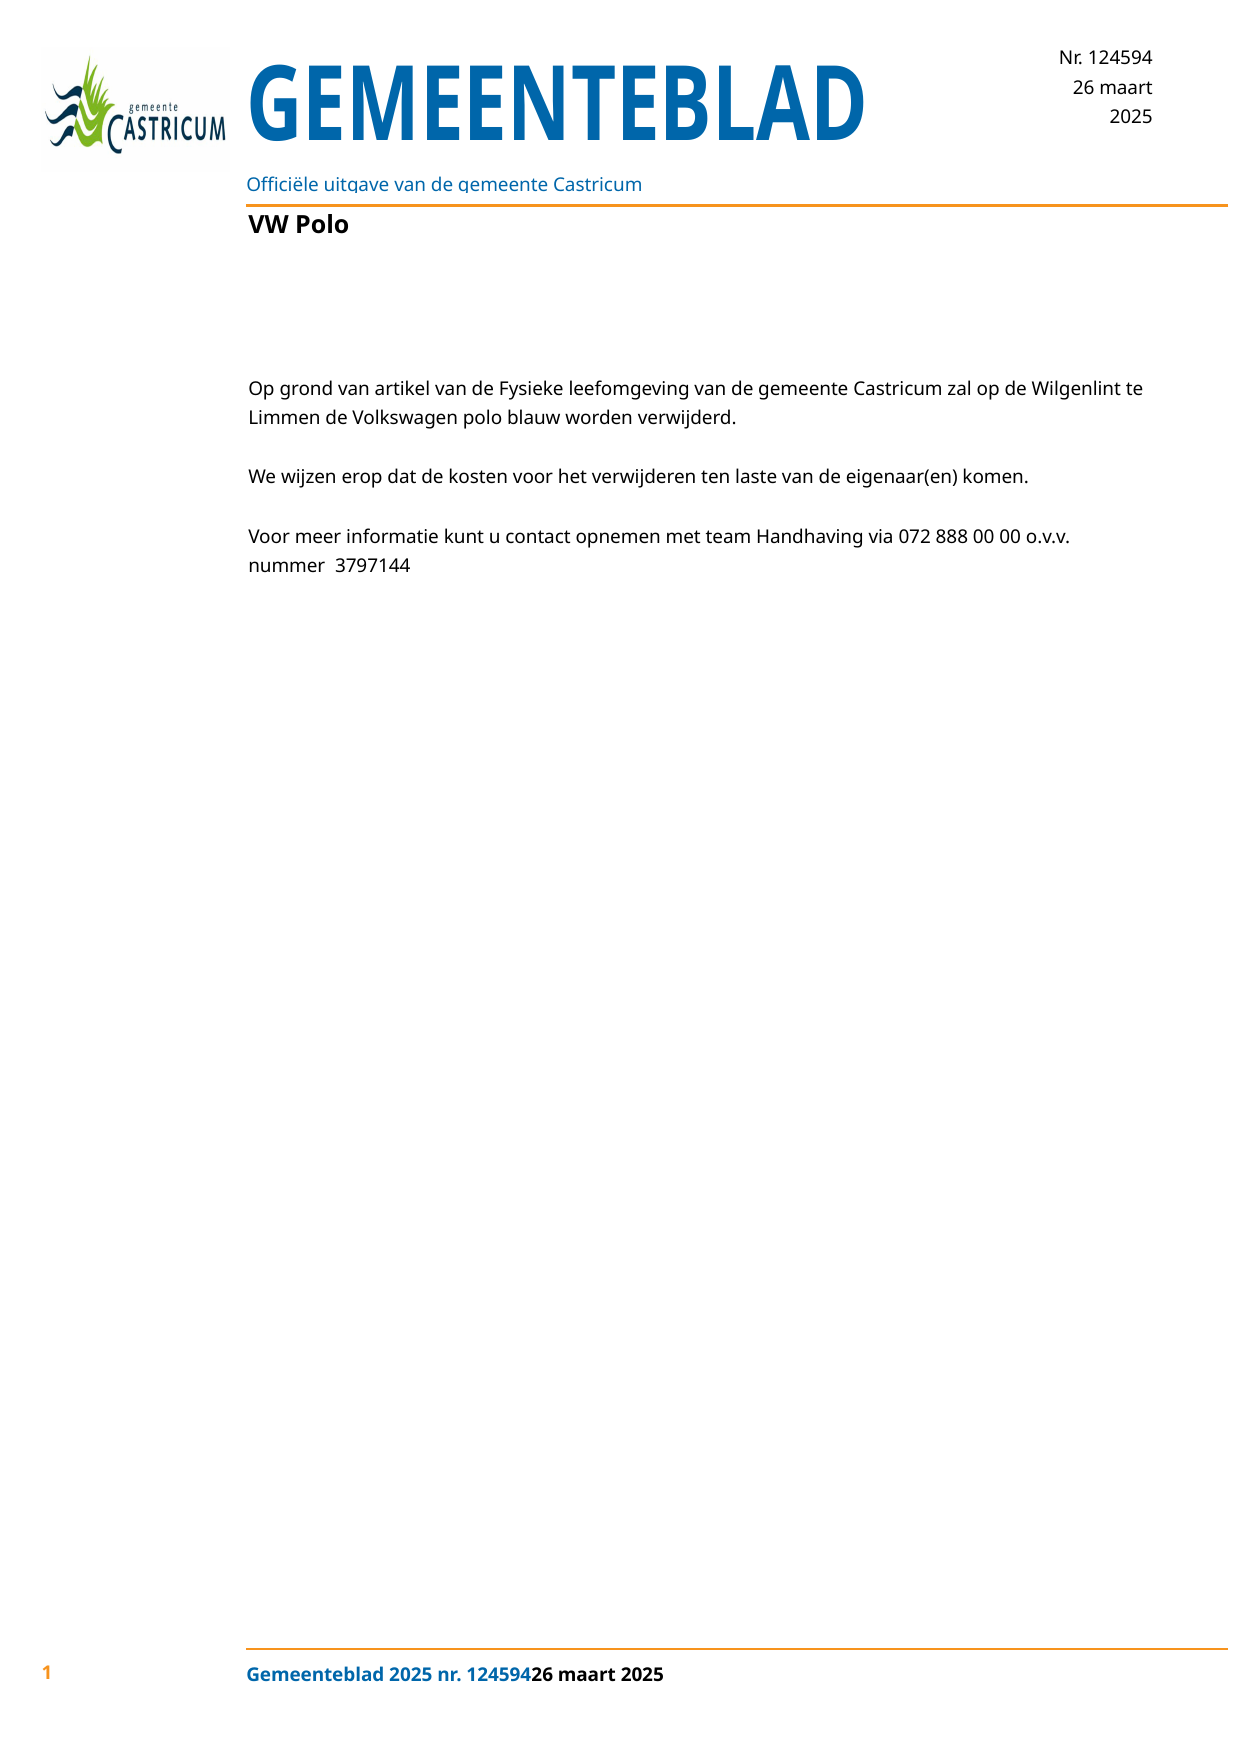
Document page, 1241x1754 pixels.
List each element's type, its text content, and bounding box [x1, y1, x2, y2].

text We wijzen erop dat de kosten voor het verwijderen ten laste van de eigenaar(en) komen. [248, 464, 1152, 489]
picture [41, 47, 231, 172]
text Voor meer informatie kunt u contact opnemen met team Handhaving via 072 888 00 00 o.v.v. nummer 3797144 [248, 523, 1152, 578]
text VW Polo [248, 207, 1152, 241]
text Op grond van artikel van de Fysieke leefomgeving van de gemeente Castricum zal op de Wilgenlint te Limmen de Volkswagen polo blauw worden verwijderd. [248, 375, 1152, 430]
